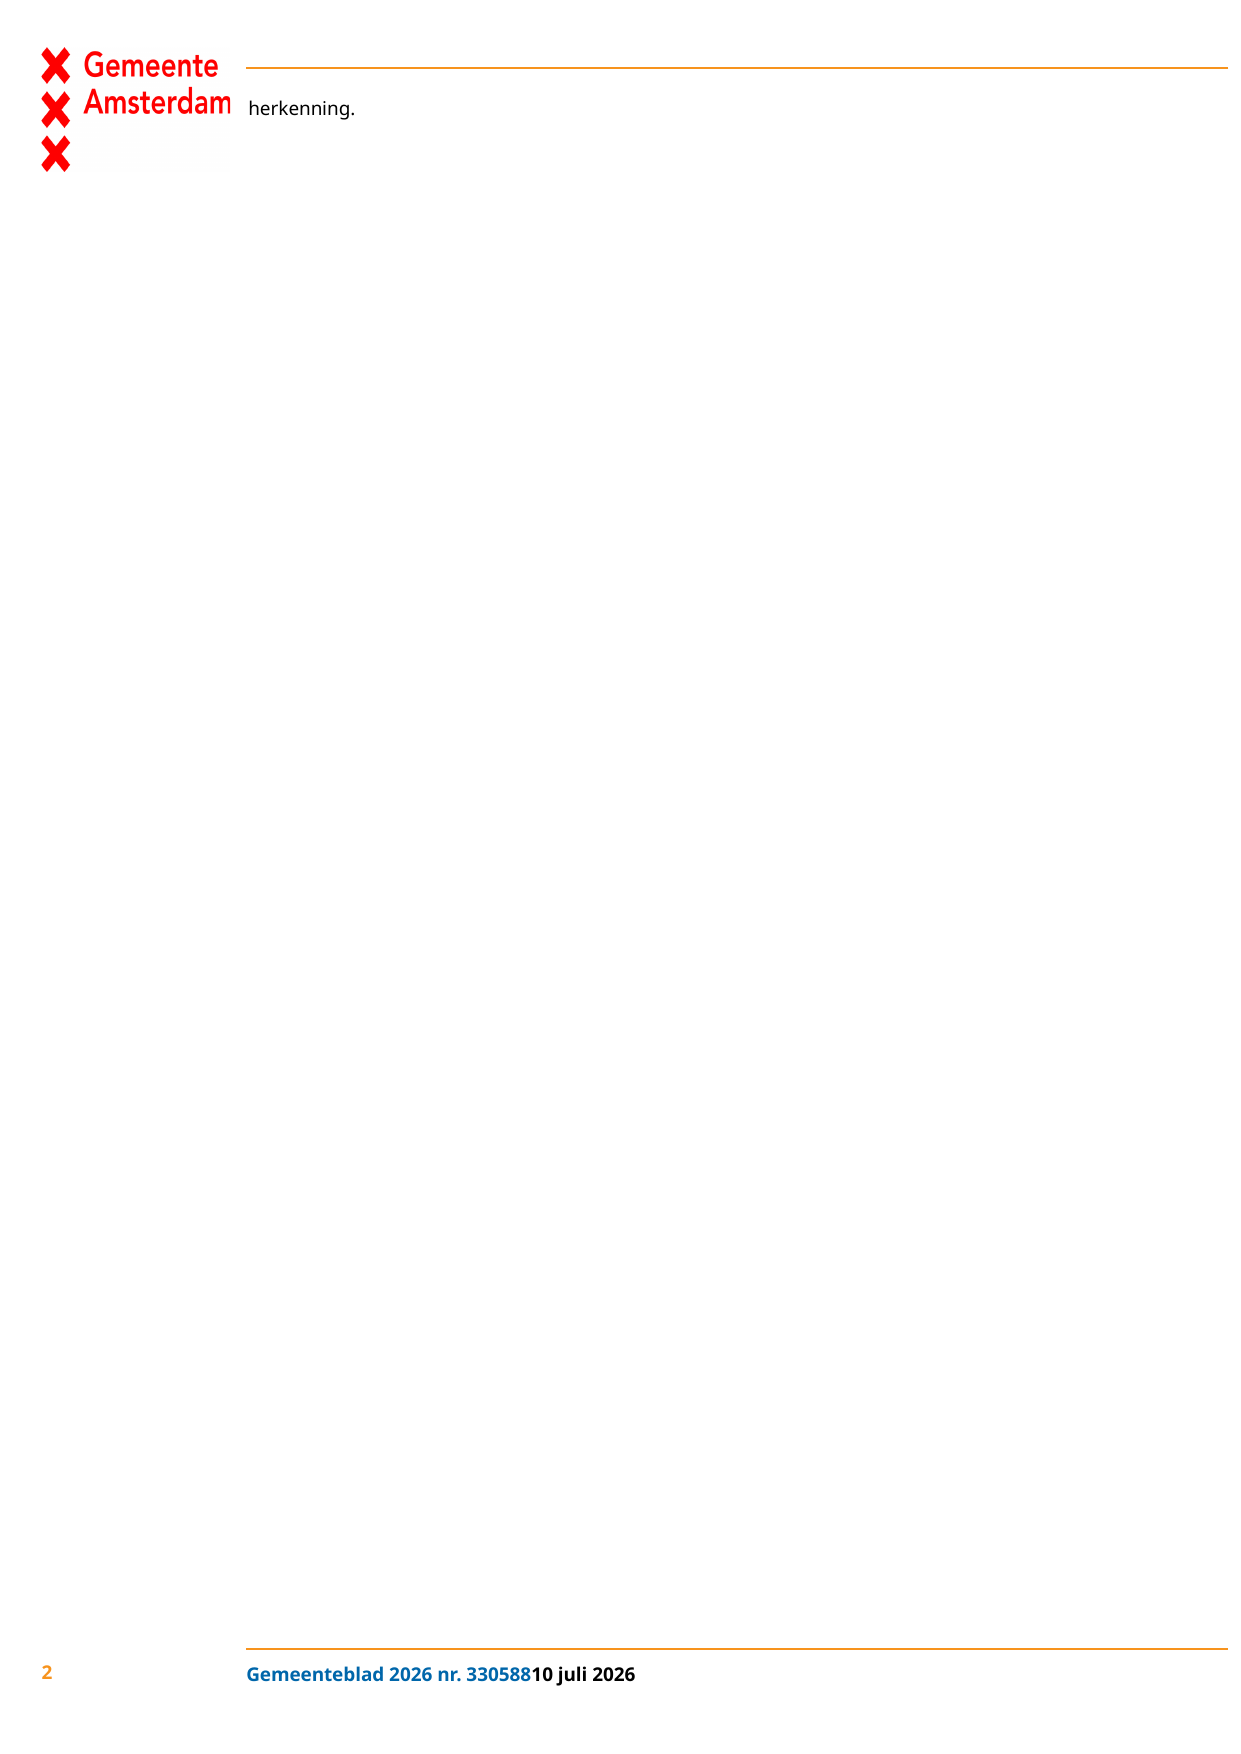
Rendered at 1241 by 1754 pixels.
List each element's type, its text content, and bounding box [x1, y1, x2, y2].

text herkenning. [248, 95, 1152, 121]
picture [41, 47, 231, 172]
